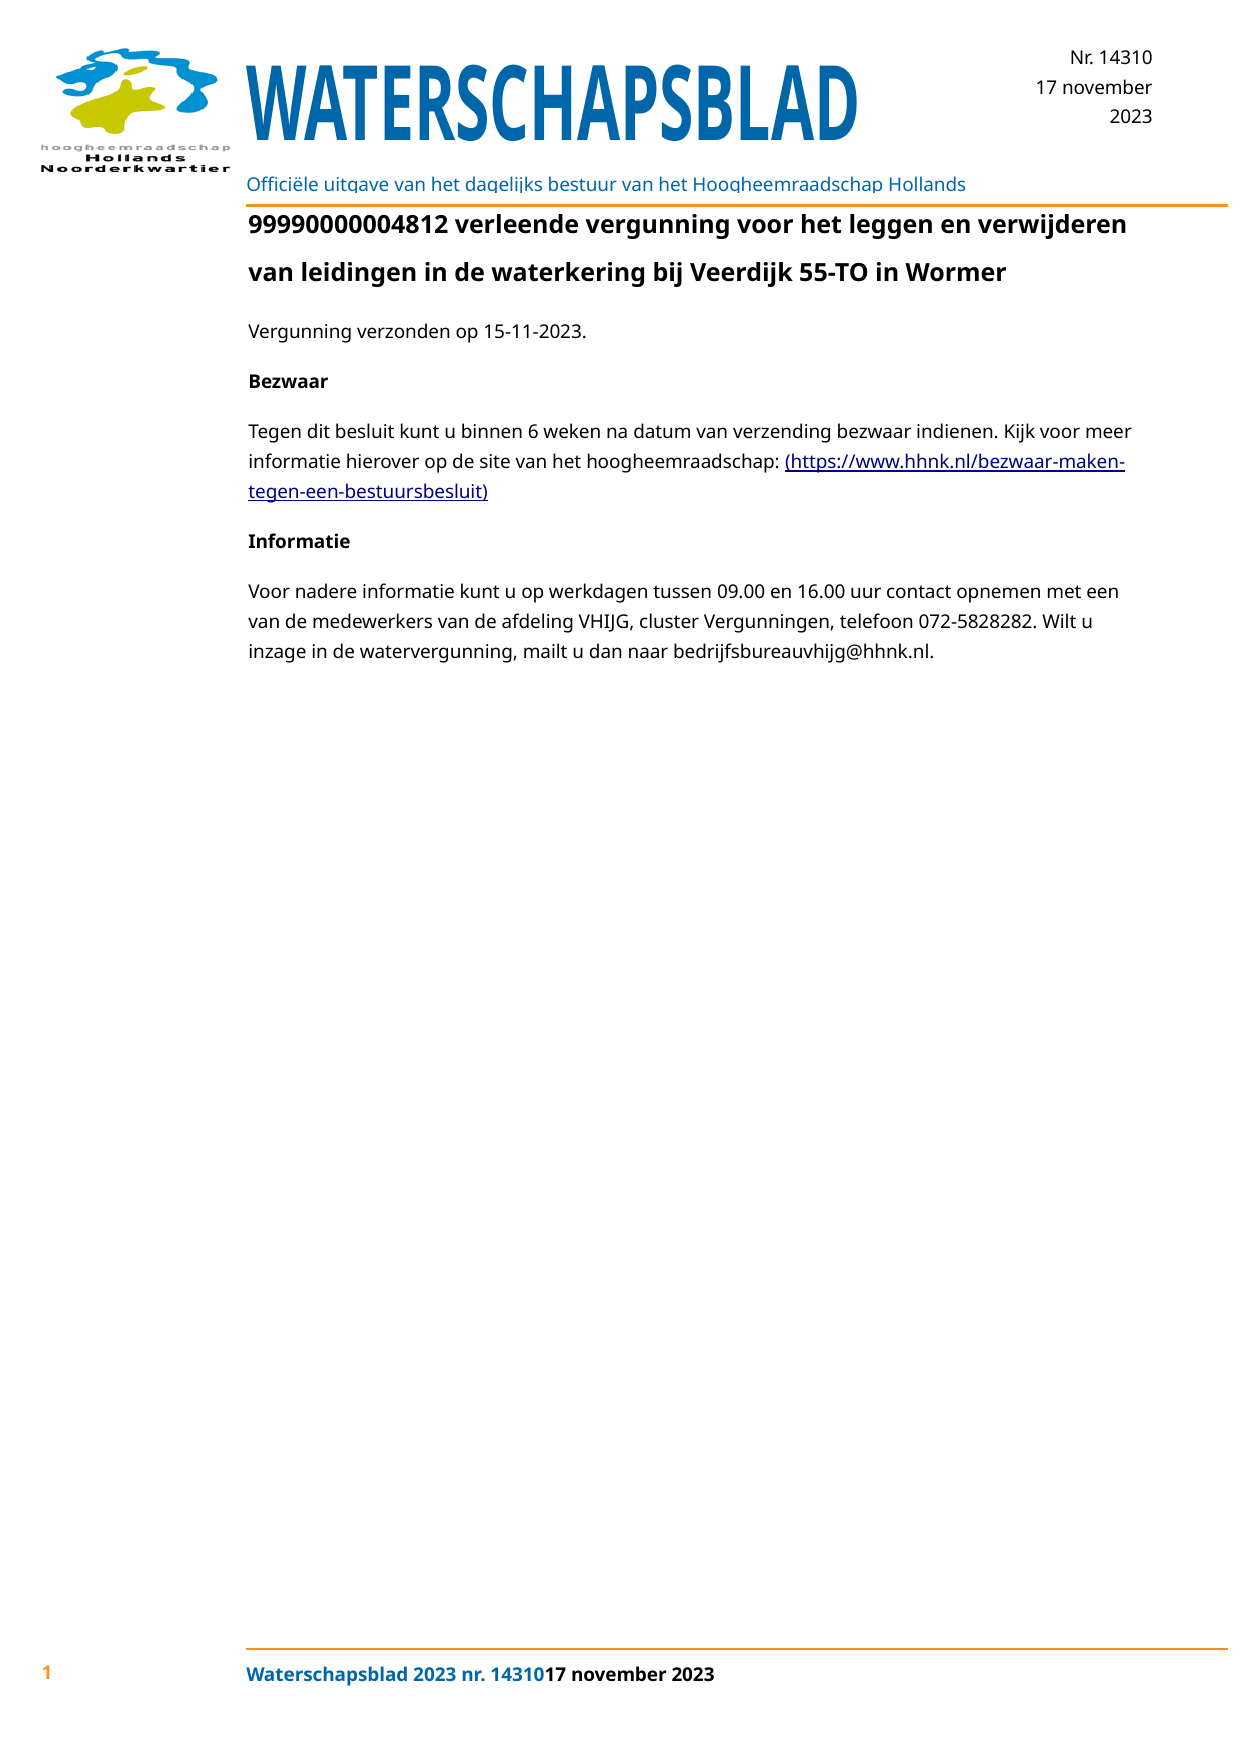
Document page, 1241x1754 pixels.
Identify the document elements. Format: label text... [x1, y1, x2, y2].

text Tegen dit besluit kunt u binnen 6 weken na datum van verzending bezwaar indienen. Kijk voor meer informatie hierover op de site van het hoogheemraadschap: (https://www.hhnk.nl/bezwaar-maken-tegen-een-bestuursbesluit) [248, 419, 1152, 504]
picture [41, 47, 231, 172]
text Informatie [248, 528, 1152, 554]
text Bezwaar [248, 368, 1152, 394]
text Vergunning verzonden op 15-11-2023. [248, 318, 1152, 344]
text 99990000004812 verleende vergunning voor het leggen en verwijderen van leidingen in de waterkering bij Veerdijk 55-TO in Wormer [248, 207, 1152, 288]
text Voor nadere informatie kunt u op werkdagen tussen 09.00 en 16.00 uur contact opnemen met een van de medewerkers van de afdeling VHIJG, cluster Vergunningen, telefoon 072-5828282. Wilt u inzage in de watervergunning, mailt u dan naar bedrijfsbureauvhijg@hhnk.nl. [248, 579, 1152, 664]
